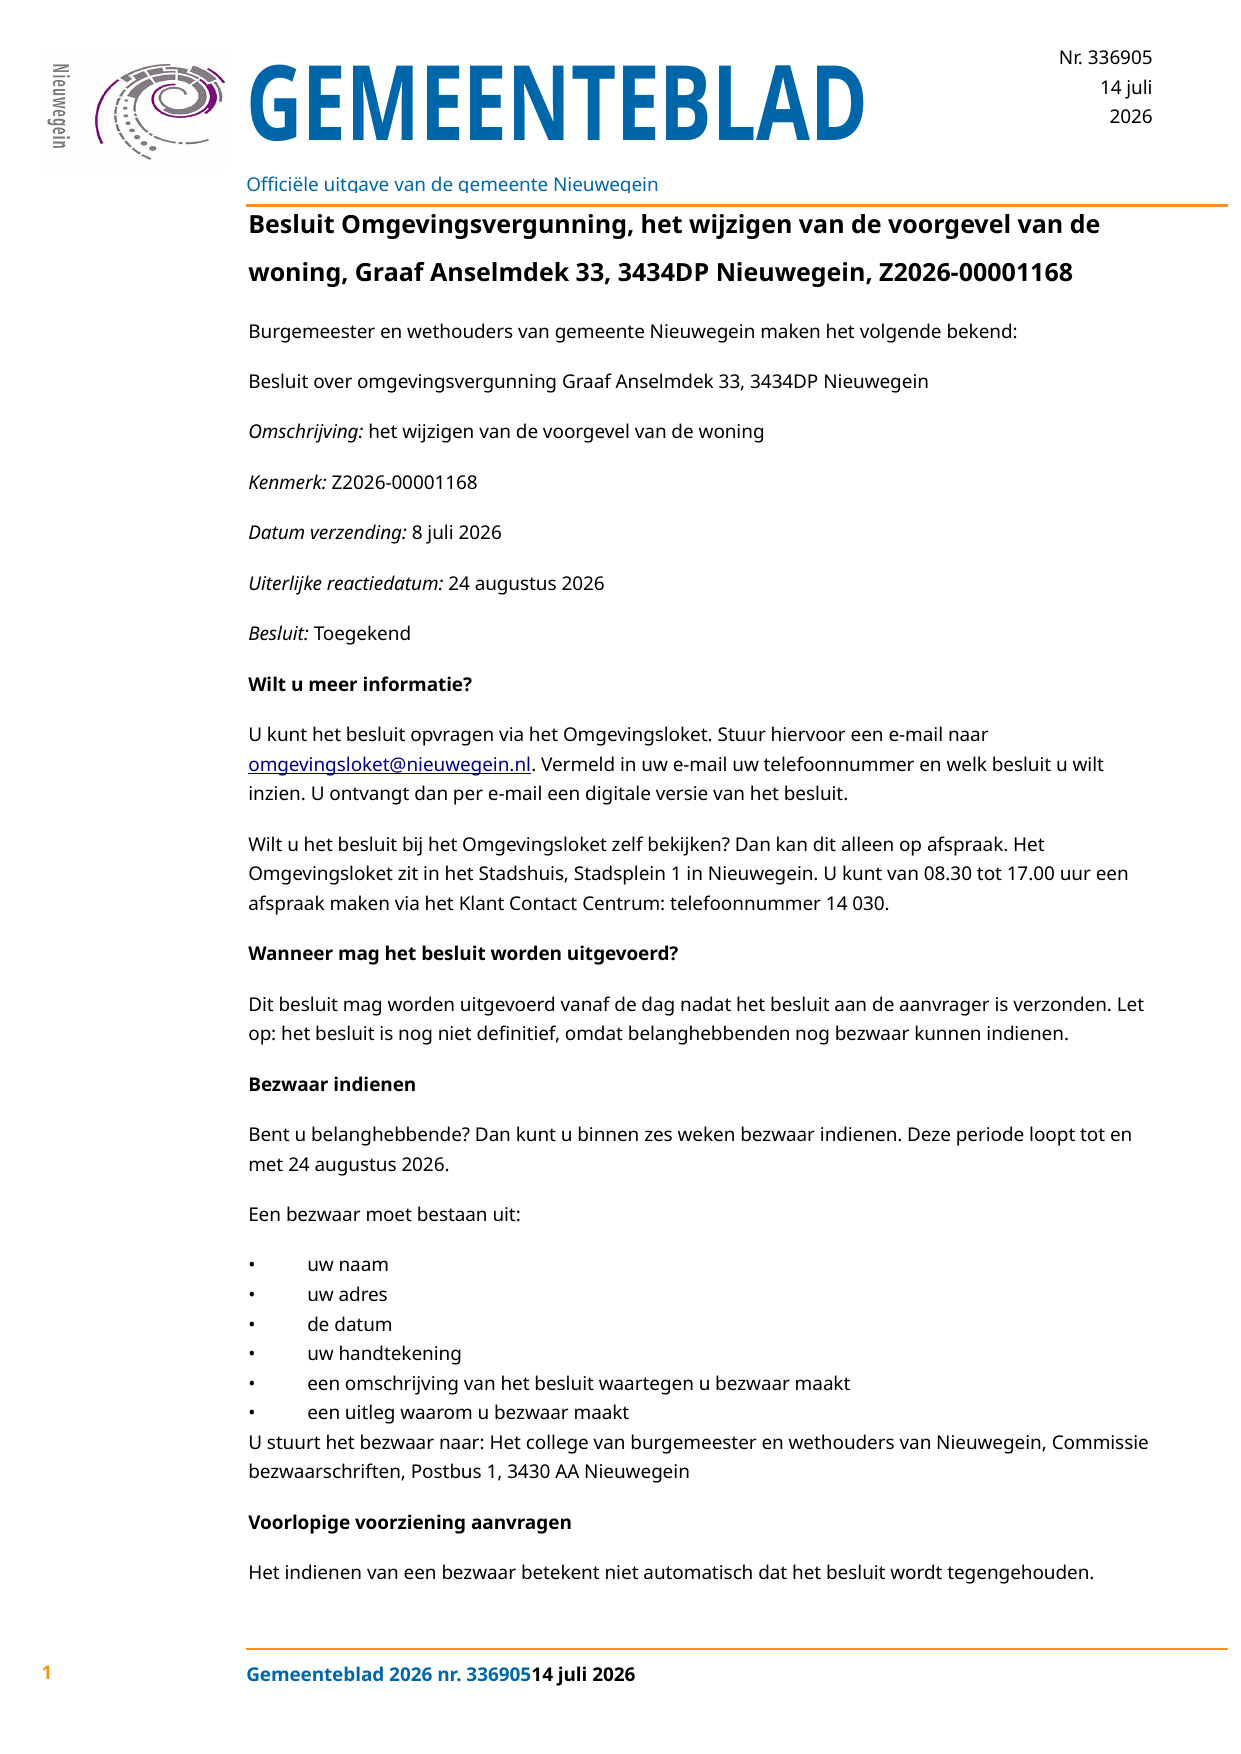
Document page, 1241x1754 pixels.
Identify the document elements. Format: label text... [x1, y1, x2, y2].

text U kunt het besluit opvragen via het Omgevingsloket. Stuur hiervoor een e-mail naar omgevingsloket@nieuwegein.nl. Vermeld in uw e-mail uw telefoonnummer en welk besluit u wilt inzien. U ontvangt dan per e-mail een digitale versie van het besluit. [248, 721, 1152, 806]
list uw adres [248, 1281, 1152, 1307]
list uw handtekening [248, 1340, 1152, 1366]
list de datum [248, 1311, 1152, 1337]
text Een bezwaar moet bestaan uit: [248, 1201, 1152, 1227]
text Dit besluit mag worden uitgevoerd vanaf de dag nadat het besluit aan de aanvrager is verzonden. Let op: het besluit is nog niet definitief, omdat belanghebbenden nog bezwaar kunnen indienen. [248, 991, 1152, 1046]
list uw naam [248, 1252, 1152, 1277]
list een omschrijving van het besluit waartegen u bezwaar maakt [248, 1370, 1152, 1396]
text Wilt u het besluit bij het Omgevingsloket zelf bekijken? Dan kan dit alleen op afspraak. Het Omgevingsloket zit in het Stadshuis, Stadsplein 1 in Nieuwegein. U kunt van 08.30 tot 17.00 uur een afspraak maken via het Klant Contact Centrum: telefoonnummer 14 030. [248, 831, 1152, 916]
text Kenmerk: Z2026-00001168 [248, 469, 1152, 495]
text Besluit Omgevingsvergunning, het wijzigen van de voorgevel van de woning, Graaf Anselmdek 33, 3434DP Nieuwegein, Z2026-00001168 [248, 207, 1152, 288]
text Wilt u meer informatie? [248, 671, 1152, 697]
text Besluit: Toegekend [248, 620, 1152, 646]
text Voorlopige voorziening aanvragen [248, 1509, 1152, 1535]
text Burgemeester en wethouders van gemeente Nieuwegein maken het volgende bekend: [248, 318, 1152, 344]
picture [41, 47, 231, 172]
list een uitleg waarom u bezwaar maakt [248, 1399, 1152, 1425]
text Besluit over omgevingsvergunning Graaf Anselmdek 33, 3434DP Nieuwegein [248, 368, 1152, 394]
text Wanneer mag het besluit worden uitgevoerd? [248, 940, 1152, 966]
text Het indienen van een bezwaar betekent niet automatisch dat het besluit wordt tegengehouden. [248, 1559, 1152, 1585]
text Datum verzending: 8 juli 2026 [248, 519, 1152, 545]
text Bezwaar indienen [248, 1071, 1152, 1097]
text Uiterlijke reactiedatum: 24 augustus 2026 [248, 570, 1152, 596]
text Bent u belanghebbende? Dan kunt u binnen zes weken bezwaar indienen. Deze periode loopt tot en met 24 augustus 2026. [248, 1121, 1152, 1177]
text U stuurt het bezwaar naar: Het college van burgemeester en wethouders van Nieuwegein, Commissie bezwaarschriften, Postbus 1, 3430 AA Nieuwegein [248, 1429, 1152, 1484]
text Omschrijving: het wijzigen van de voorgevel van de woning [248, 419, 1152, 444]
